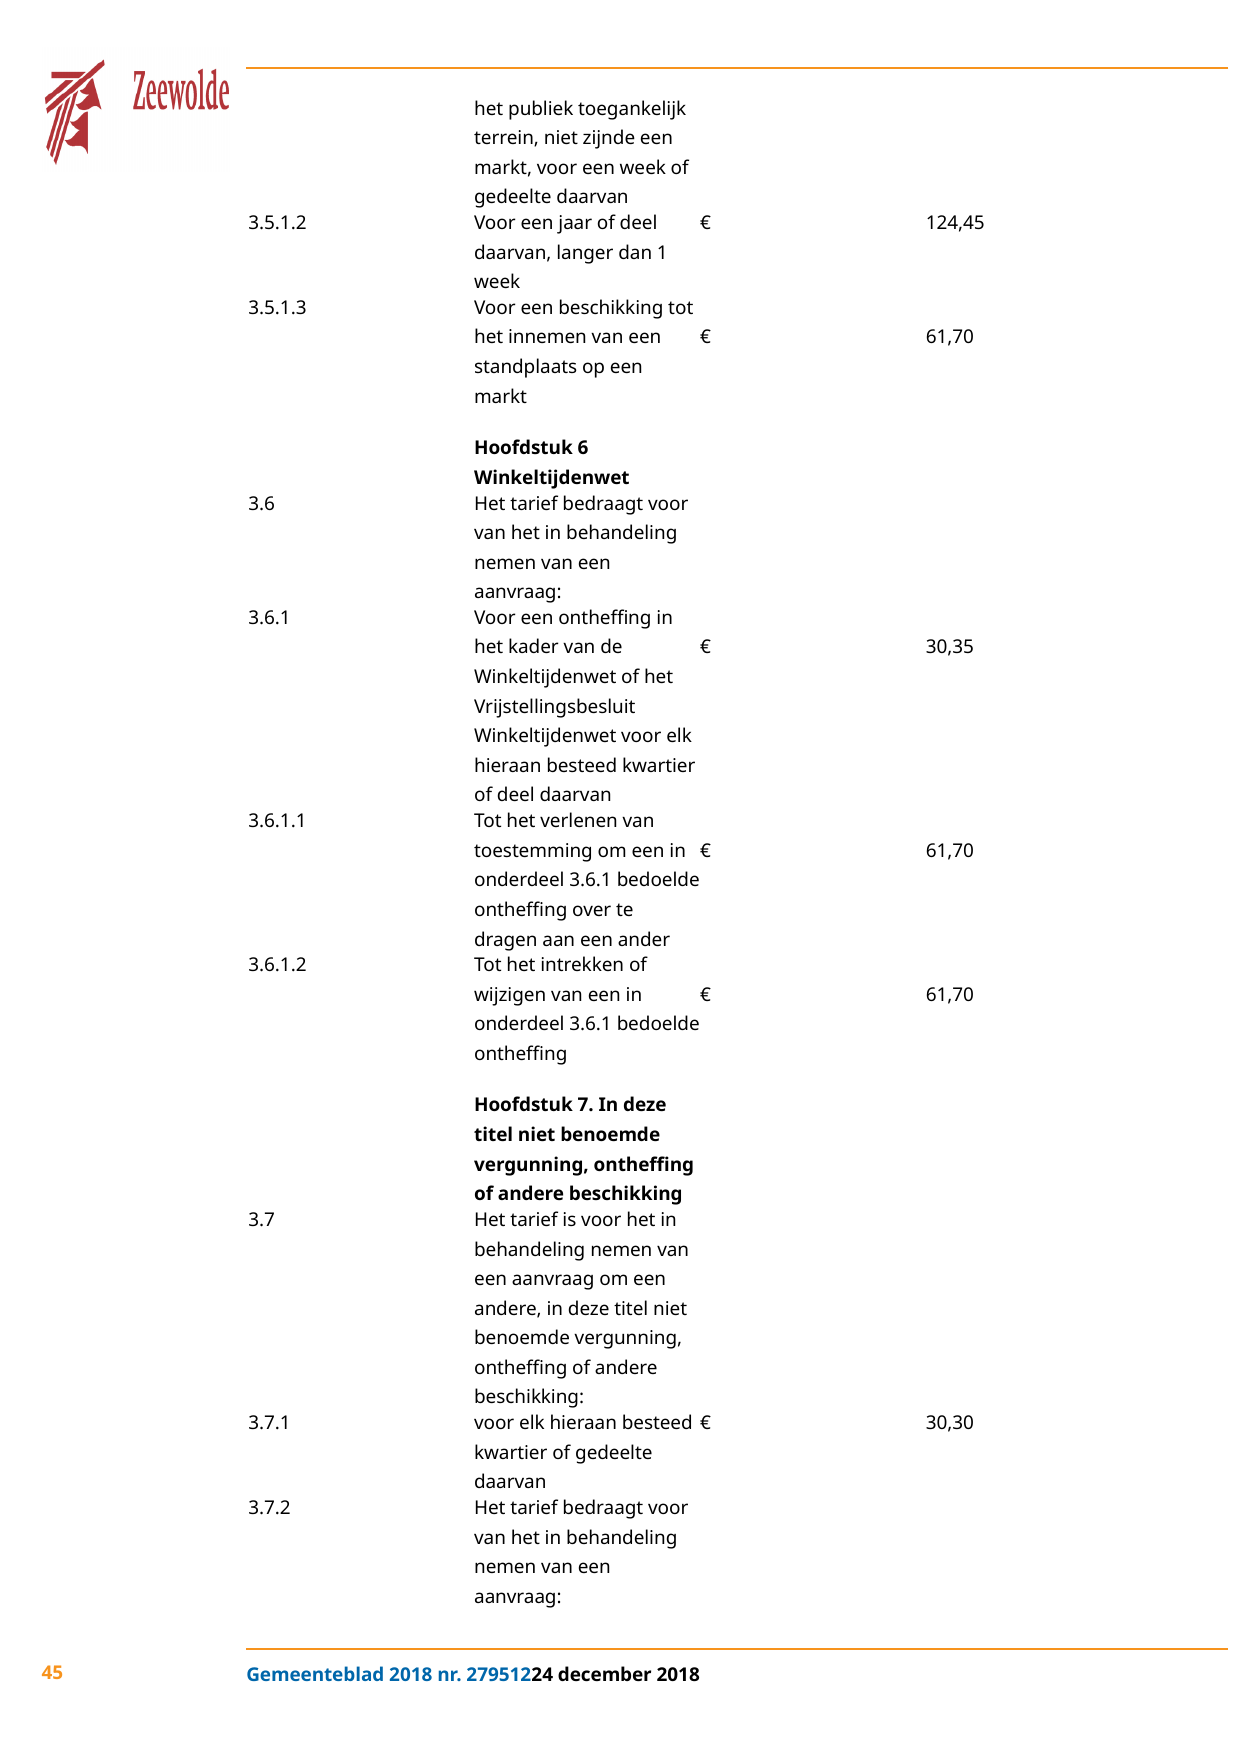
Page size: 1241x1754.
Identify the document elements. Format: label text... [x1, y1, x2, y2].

table_cell [248, 95, 474, 209]
table_cell 3.6.1.1 [248, 808, 474, 951]
table_cell Tot het verlenen van toestemming om een in onderdeel 3.6.1 bedoelde ontheffing over te dragen aan een ander [474, 808, 700, 951]
table_cell 3.6.1.2 [248, 951, 474, 1066]
table_cell voor elk hieraan besteed kwartier of gedeelte daarvan [474, 1409, 700, 1494]
table_cell [700, 1092, 926, 1206]
table_cell [926, 1494, 1152, 1609]
table_cell [926, 95, 1152, 209]
table_cell [700, 95, 926, 209]
table_cell [700, 1066, 926, 1092]
table_cell het publiek toegankelijk terrein, niet zijnde een markt, voor een week of gedeelte daarvan [474, 95, 700, 209]
table_cell Voor een jaar of deel daarvan, langer dan 1 week [474, 209, 700, 294]
table_cell 3.5.1.2 [248, 209, 474, 294]
table_cell [700, 1494, 926, 1609]
table_cell € [700, 294, 926, 409]
table_cell € [700, 209, 926, 294]
table_cell Het tarief bedraagt voor van het in behandeling nemen van een aanvraag: [474, 490, 700, 604]
table_cell € [700, 604, 926, 807]
table_cell [474, 409, 700, 434]
table_cell € [700, 951, 926, 1066]
table_cell [700, 1206, 926, 1409]
table_cell 3.5.1.3 [248, 294, 474, 409]
table_cell 61,70 [926, 808, 1152, 951]
table_cell Tot het intrekken of wijzigen van een in onderdeel 3.6.1 bedoelde ontheffing [474, 951, 700, 1066]
table_cell [926, 490, 1152, 604]
table_cell 30,30 [926, 1409, 1152, 1494]
table_cell 3.6.1 [248, 604, 474, 807]
table_cell 61,70 [926, 951, 1152, 1066]
table_cell [700, 490, 926, 604]
table_cell 30,35 [926, 604, 1152, 807]
table_cell [926, 1066, 1152, 1092]
table_cell 3.7.2 [248, 1494, 474, 1609]
table_cell [474, 1066, 700, 1092]
table_cell [700, 434, 926, 490]
table_cell [248, 434, 474, 490]
table_cell 3.7.1 [248, 1409, 474, 1494]
table_cell [926, 1206, 1152, 1409]
table_cell € [700, 1409, 926, 1494]
table_cell [926, 434, 1152, 490]
table_cell [926, 1092, 1152, 1206]
table_cell Hoofdstuk 7. In deze titel niet benoemde vergunning, ontheffing of andere beschikking [474, 1092, 700, 1206]
table_cell [248, 1066, 474, 1092]
picture [41, 47, 231, 172]
table_cell [926, 409, 1152, 434]
table_cell [700, 409, 926, 434]
table_cell 3.7 [248, 1206, 474, 1409]
table_cell [248, 409, 474, 434]
table_cell 124,45 [926, 209, 1152, 294]
table_cell 3.6 [248, 490, 474, 604]
table_cell € [700, 808, 926, 951]
table_cell Het tarief bedraagt voor van het in behandeling nemen van een aanvraag: [474, 1494, 700, 1609]
table_cell 61,70 [926, 294, 1152, 409]
table_cell Het tarief is voor het in behandeling nemen van een aanvraag om een andere, in deze titel niet benoemde vergunning, ontheffing of andere beschikking: [474, 1206, 700, 1409]
table_cell Hoofdstuk 6 Winkeltijdenwet [474, 434, 700, 490]
table_cell [248, 1092, 474, 1206]
table_cell Voor een ontheffing in het kader van de Winkeltijdenwet of het Vrijstellingsbesluit Winkeltijdenwet voor elk hieraan besteed kwartier of deel daarvan [474, 604, 700, 807]
table_cell Voor een beschikking tot het innemen van een standplaats op een markt [474, 294, 700, 409]
